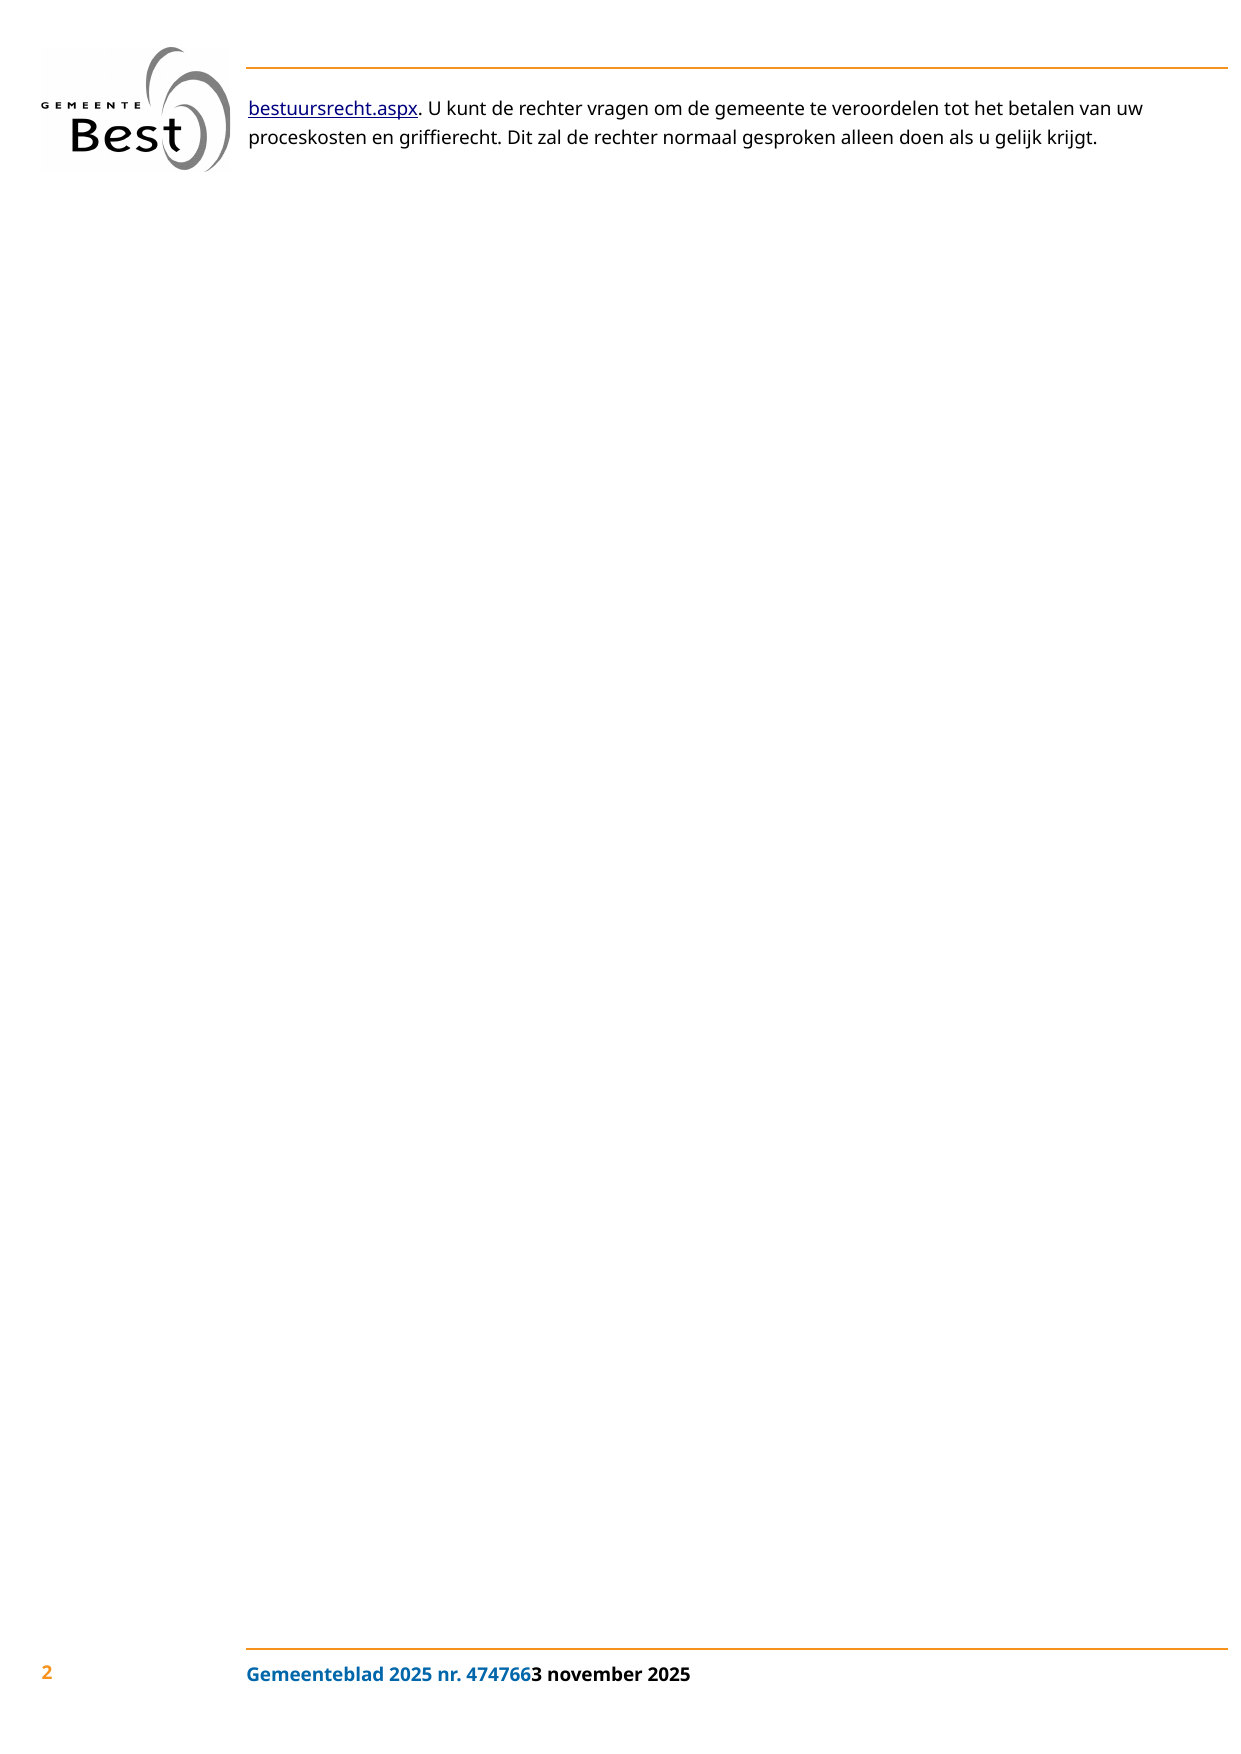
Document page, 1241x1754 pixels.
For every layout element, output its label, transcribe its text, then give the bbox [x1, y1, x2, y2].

text bestuursrecht.aspx. U kunt de rechter vragen om de gemeente te veroordelen tot het betalen van uw proceskosten en griffierecht. Dit zal de rechter normaal gesproken alleen doen als u gelijk krijgt. [248, 95, 1152, 150]
picture [41, 47, 231, 172]
